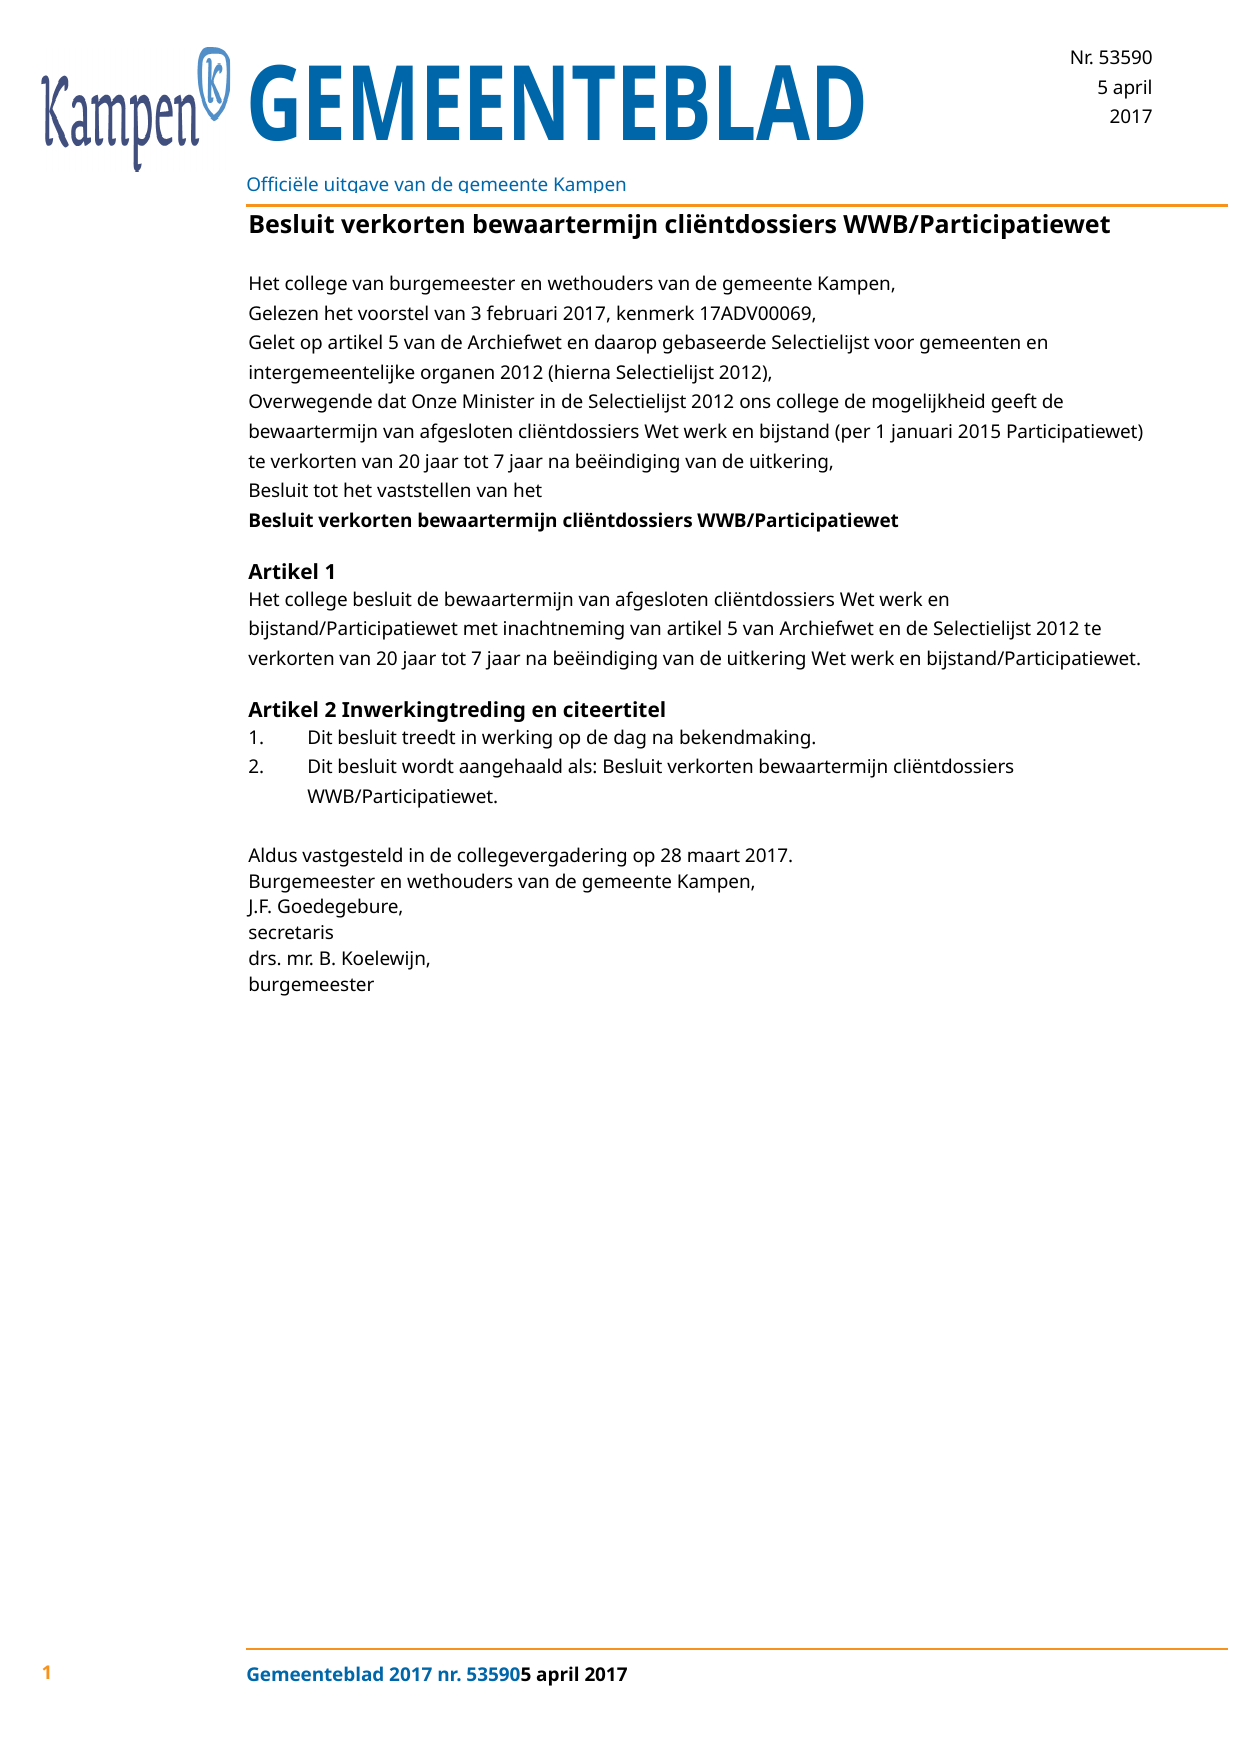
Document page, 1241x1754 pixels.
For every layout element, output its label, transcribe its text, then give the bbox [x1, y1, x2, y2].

text Artikel 2 Inwerkingtreding en citeertitel [248, 695, 1152, 724]
text secretaris [248, 919, 1152, 945]
text Het college besluit de bewaartermijn van afgesloten cliëntdossiers Wet werk en bijstand/Participatiewet met inachtneming van artikel 5 van Archiefwet en de Selectielijst 2012 te verkorten van 20 jaar tot 7 jaar na beëindiging van de uitkering Wet werk en bijstand/Participatiewet. [248, 586, 1152, 671]
text Het college van burgemeester en wethouders van de gemeente Kampen, [248, 270, 1152, 296]
text Besluit tot het vaststellen van het [248, 477, 1152, 503]
text J.F. Goedegebure, [248, 894, 1152, 919]
text Overwegende dat Onze Minister in de Selectielijst 2012 ons college de mogelijkheid geeft de bewaartermijn van afgesloten cliëntdossiers Wet werk en bijstand (per 1 januari 2015 Participatiewet) te verkorten van 20 jaar tot 7 jaar na beëindiging van de uitkering, [248, 389, 1152, 473]
list Dit besluit treedt in werking op de dag na bekendmaking. [248, 724, 1152, 749]
picture [41, 47, 231, 172]
list Dit besluit wordt aangehaald als: Besluit verkorten bewaartermijn cliëntdossiers WWB/Participatiewet. [248, 753, 1152, 809]
text burgemeester [248, 971, 1152, 997]
text drs. mr. B. Koelewijn, [248, 945, 1152, 971]
text Besluit verkorten bewaartermijn cliëntdossiers WWB/Participatiewet [248, 207, 1152, 241]
text Artikel 1 [248, 557, 1152, 586]
text Aldus vastgesteld in de collegevergadering op 28 maart 2017. [248, 842, 1152, 868]
text Gelezen het voorstel van 3 februari 2017, kenmerk 17ADV00069, [248, 300, 1152, 326]
text Besluit verkorten bewaartermijn cliëntdossiers WWB/Participatiewet [248, 507, 1152, 533]
text Burgemeester en wethouders van de gemeente Kampen, [248, 868, 1152, 894]
text Gelet op artikel 5 van de Archiefwet en daarop gebaseerde Selectielijst voor gemeenten en intergemeentelijke organen 2012 (hierna Selectielijst 2012), [248, 329, 1152, 385]
